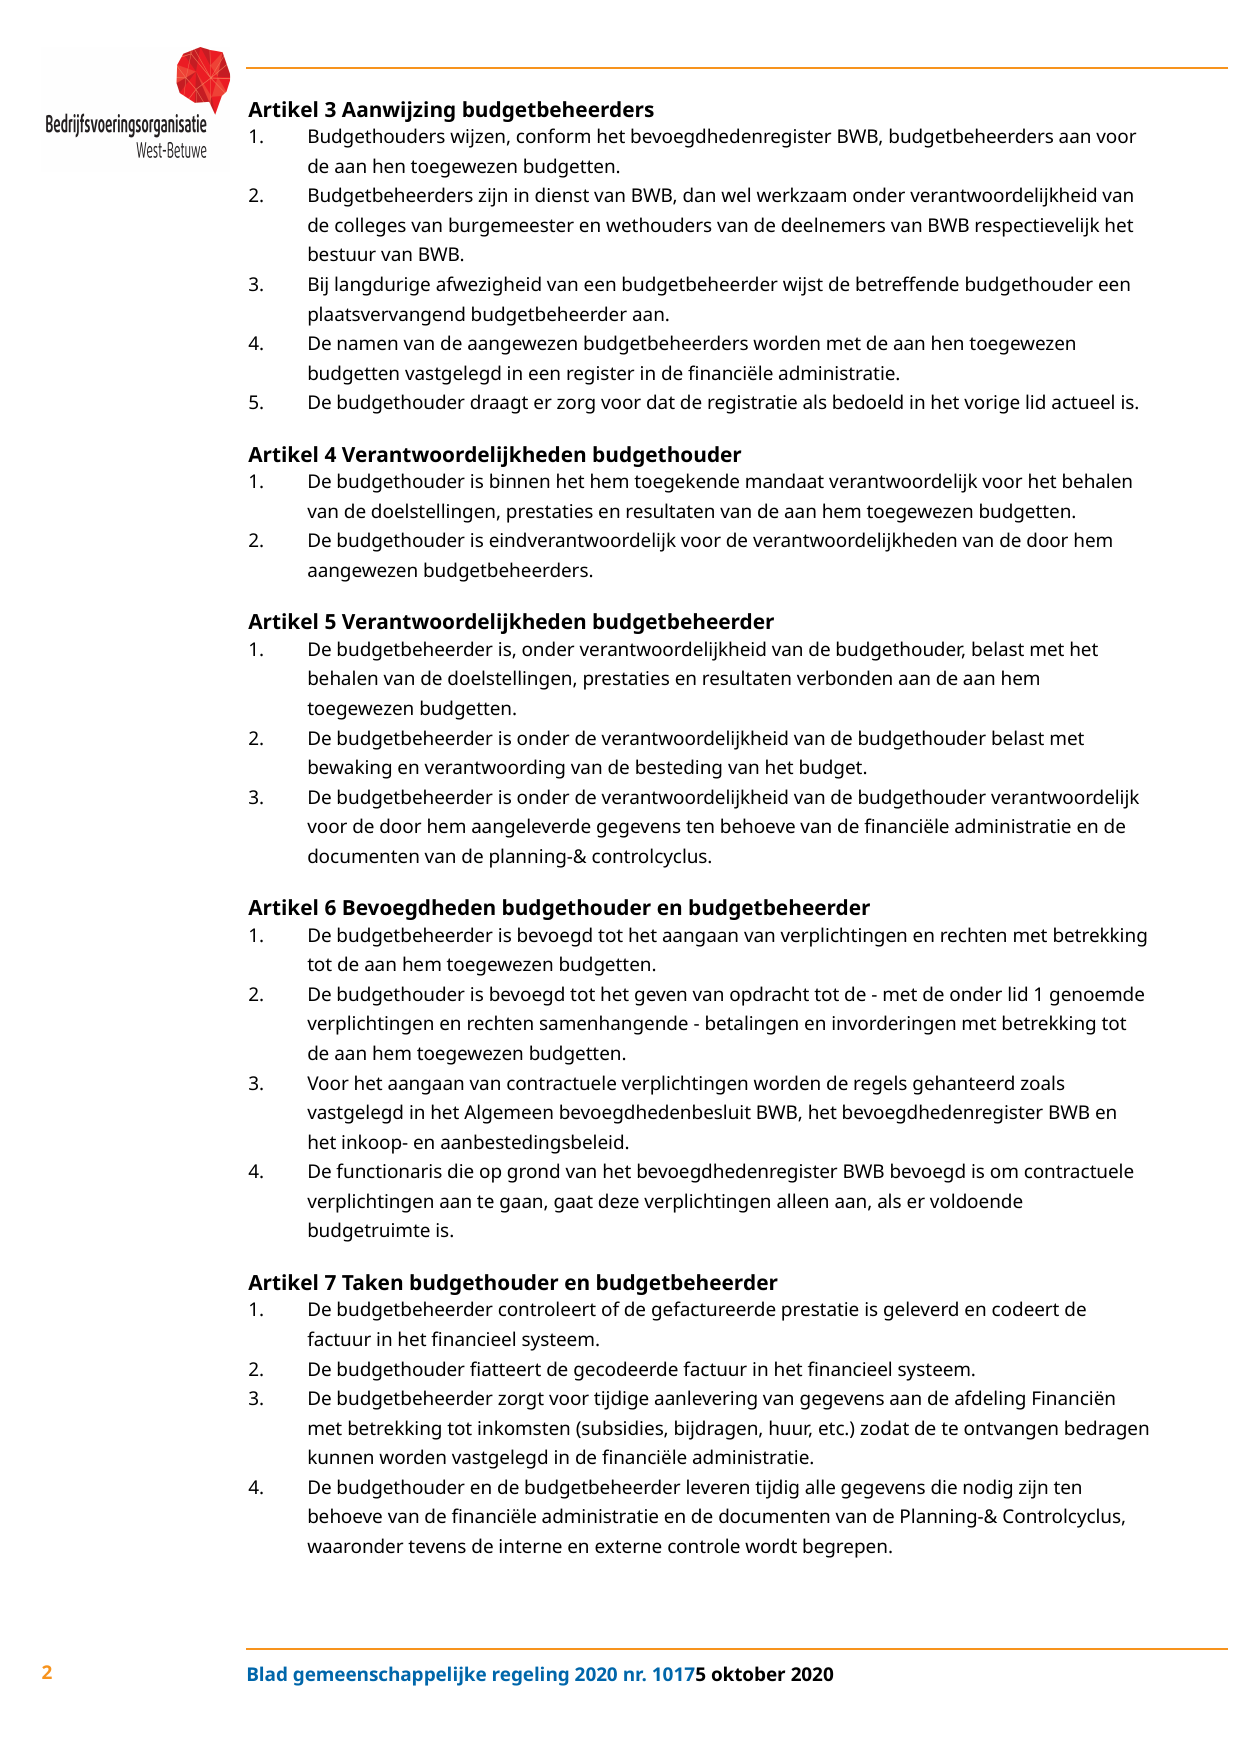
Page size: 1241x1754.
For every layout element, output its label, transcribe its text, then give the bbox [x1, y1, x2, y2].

text Artikel 7 Taken budgethouder en budgetbeheerder [248, 1268, 1152, 1297]
list De budgetbeheerder is bevoegd tot het aangaan van verplichtingen en rechten met betrekking tot de aan hem toegewezen budgetten. [248, 922, 1152, 977]
list De budgethouder is eindverantwoordelijk voor de verantwoordelijkheden van de door hem aangewezen budgetbeheerders. [248, 527, 1152, 583]
list De budgethouder draagt er zorg voor dat de registratie als bedoeld in het vorige lid actueel is. [248, 389, 1152, 415]
list De budgetbeheerder is, onder verantwoordelijkheid van de budgethouder, belast met het behalen van de doelstellingen, prestaties en resultaten verbonden aan de aan hem toegewezen budgetten. [248, 636, 1152, 721]
text Artikel 3 Aanwijzing budgetbeheerders [248, 95, 1152, 123]
list De budgetbeheerder controleert of de gefactureerde prestatie is geleverd en codeert de factuur in het financieel systeem. [248, 1297, 1152, 1352]
list De namen van de aangewezen budgetbeheerders worden met de aan hen toegewezen budgetten vastgelegd in een register in de financiële administratie. [248, 330, 1152, 386]
text Artikel 4 Verantwoordelijkheden budgethouder [248, 440, 1152, 468]
picture [41, 47, 231, 172]
list De budgethouder fiatteert de gecodeerde factuur in het financieel systeem. [248, 1356, 1152, 1381]
list De functionaris die op grond van het bevoegdhedenregister BWB bevoegd is om contractuele verplichtingen aan te gaan, gaat deze verplichtingen alleen aan, als er voldoende budgetruimte is. [248, 1158, 1152, 1243]
text Artikel 6 Bevoegdheden budgethouder en budgetbeheerder [248, 893, 1152, 922]
list De budgetbeheerder zorgt voor tijdige aanlevering van gegevens aan de afdeling Financiën met betrekking tot inkomsten (subsidies, bijdragen, huur, etc.) zodat de te ontvangen bedragen kunnen worden vastgelegd in de financiële administratie. [248, 1385, 1152, 1470]
list Budgethouders wijzen, conform het bevoegdhedenregister BWB, budgetbeheerders aan voor de aan hen toegewezen budgetten. [248, 123, 1152, 178]
list Voor het aangaan van contractuele verplichtingen worden de regels gehanteerd zoals vastgelegd in het Algemeen bevoegdhedenbesluit BWB, het bevoegdhedenregister BWB en het inkoop- en aanbestedingsbeleid. [248, 1070, 1152, 1155]
list De budgethouder en de budgetbeheerder leveren tijdig alle gegevens die nodig zijn ten behoeve van de financiële administratie en de documenten van de Planning-& Controlcyclus, waaronder tevens de interne en externe controle wordt begrepen. [248, 1474, 1152, 1559]
list De budgetbeheerder is onder de verantwoordelijkheid van de budgethouder verantwoordelijk voor de door hem aangeleverde gegevens ten behoeve van de financiële administratie en de documenten van de planning-& controlcyclus. [248, 784, 1152, 869]
text Artikel 5 Verantwoordelijkheden budgetbeheerder [248, 607, 1152, 636]
list Bij langdurige afwezigheid van een budgetbeheerder wijst de betreffende budgethouder een plaatsvervangend budgetbeheerder aan. [248, 271, 1152, 326]
list De budgethouder is bevoegd tot het geven van opdracht tot de - met de onder lid 1 genoemde verplichtingen en rechten samenhangende - betalingen en invorderingen met betrekking tot de aan hem toegewezen budgetten. [248, 981, 1152, 1066]
list De budgetbeheerder is onder de verantwoordelijkheid van de budgethouder belast met bewaking en verantwoording van de besteding van het budget. [248, 725, 1152, 780]
list De budgethouder is binnen het hem toegekende mandaat verantwoordelijk voor het behalen van de doelstellingen, prestaties en resultaten van de aan hem toegewezen budgetten. [248, 468, 1152, 524]
list Budgetbeheerders zijn in dienst van BWB, dan wel werkzaam onder verantwoordelijkheid van de colleges van burgemeester en wethouders van de deelnemers van BWB respectievelijk het bestuur van BWB. [248, 182, 1152, 267]
